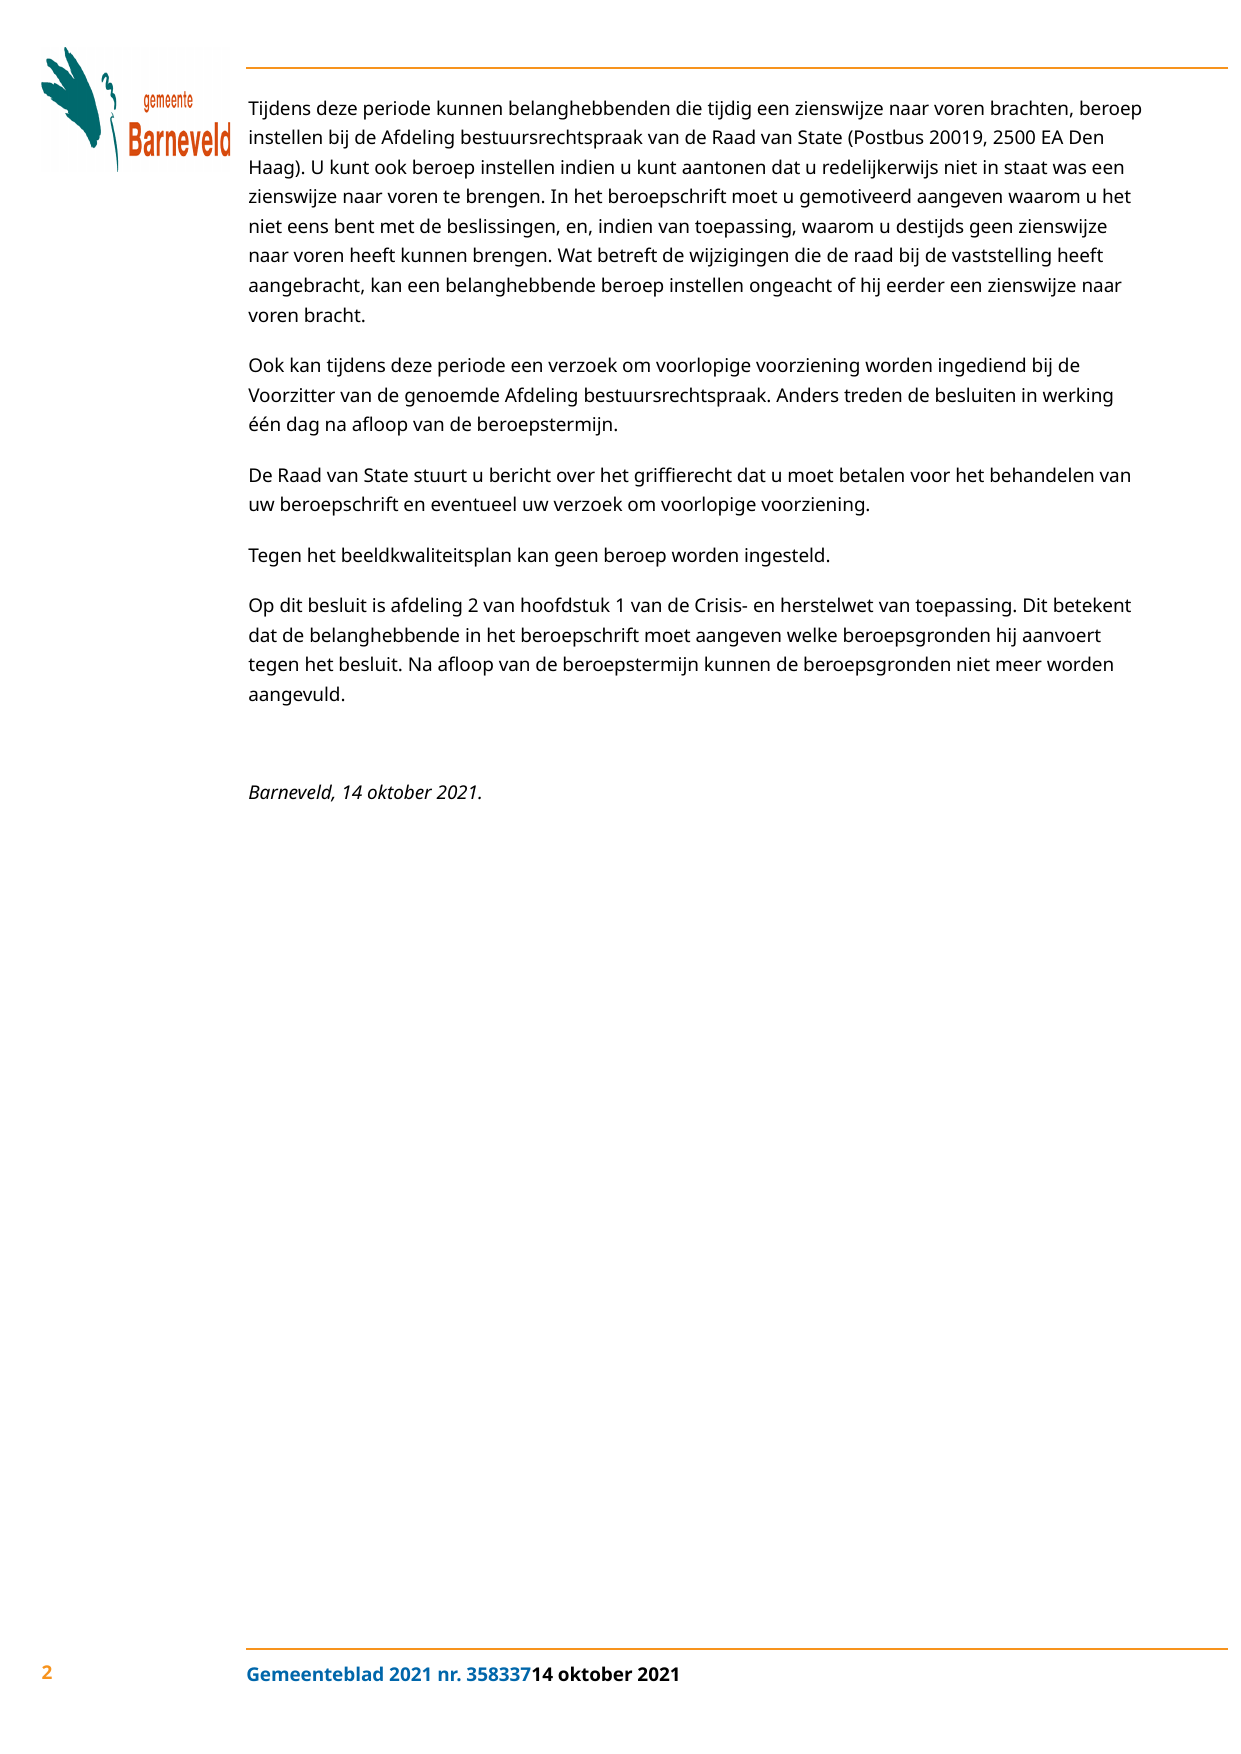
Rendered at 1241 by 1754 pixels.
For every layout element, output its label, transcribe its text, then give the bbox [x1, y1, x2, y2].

text Barneveld, 14 oktober 2021. [248, 779, 1152, 805]
text Op dit besluit is afdeling 2 van hoofdstuk 1 van de Crisis- en herstelwet van toepassing. Dit betekent dat de belanghebbende in het beroepschrift moet aangeven welke beroepsgronden hij aanvoert tegen het besluit. Na afloop van de beroepstermijn kunnen de beroepsgronden niet meer worden aangevuld. [248, 592, 1152, 707]
text De Raad van State stuurt u bericht over het griffierecht dat u moet betalen voor het behandelen van uw beroepschrift en eventueel uw verzoek om voorlopige voorziening. [248, 462, 1152, 517]
text Tegen het beeldkwaliteitsplan kan geen beroep worden ingesteld. [248, 542, 1152, 568]
picture [41, 47, 231, 172]
text Ook kan tijdens deze periode een verzoek om voorlopige voorziening worden ingediend bij de Voorzitter van de genoemde Afdeling bestuursrechtspraak. Anders treden de besluiten in werking één dag na afloop van de beroepstermijn. [248, 352, 1152, 437]
text Tijdens deze periode kunnen belanghebbenden die tijdig een zienswijze naar voren brachten, beroep instellen bij de Afdeling bestuursrechtspraak van de Raad van State (Postbus 20019, 2500 EA Den Haag). U kunt ook beroep instellen indien u kunt aantonen dat u redelijkerwijs niet in staat was een zienswijze naar voren te brengen. In het beroepschrift moet u gemotiveerd aangeven waarom u het niet eens bent met de beslissingen, en, indien van toepassing, waarom u destijds geen zienswijze naar voren heeft kunnen brengen. Wat betreft de wijzigingen die de raad bij de vaststelling heeft aangebracht, kan een belanghebbende beroep instellen ongeacht of hij eerder een zienswijze naar voren bracht. [248, 95, 1152, 328]
